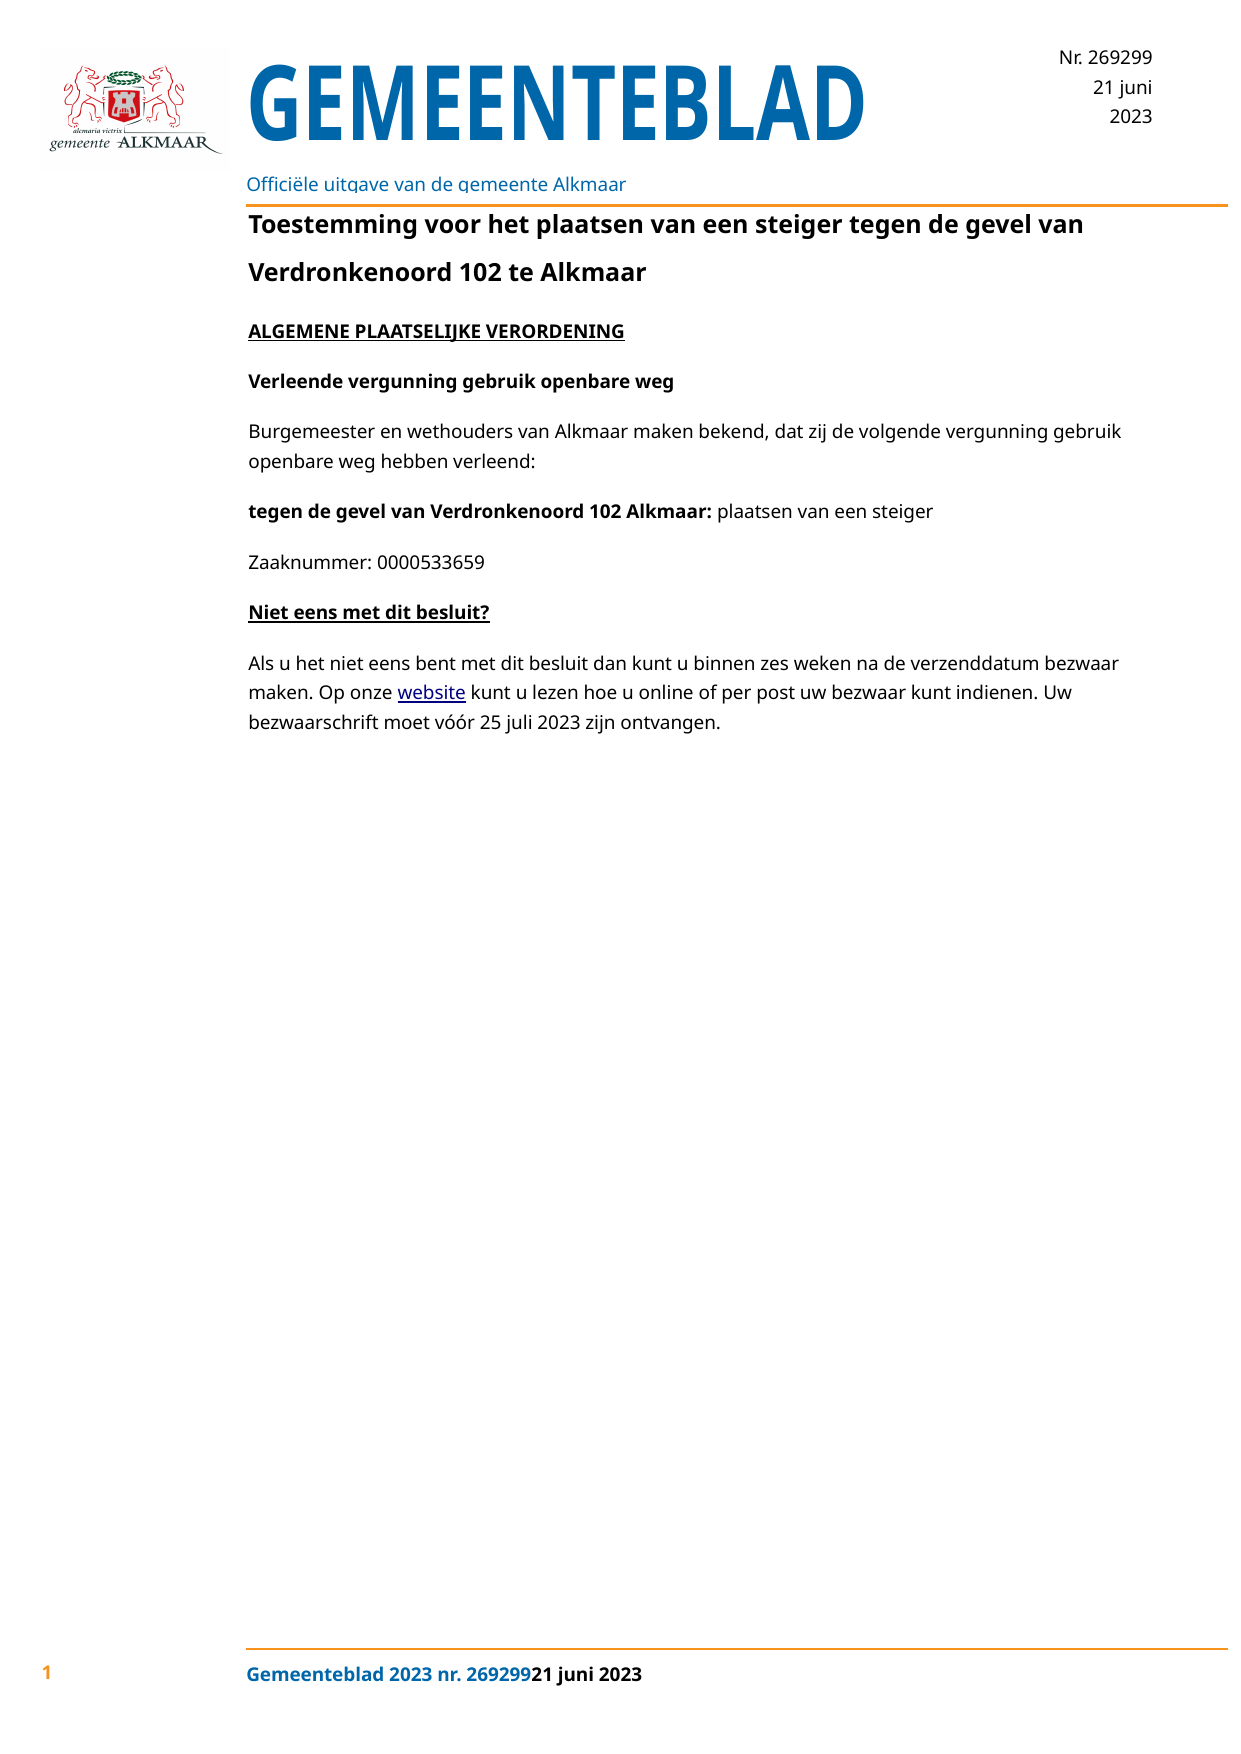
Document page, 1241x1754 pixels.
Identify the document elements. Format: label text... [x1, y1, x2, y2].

text Burgemeester en wethouders van Alkmaar maken bekend, dat zij de volgende vergunning gebruik openbare weg hebben verleend: [248, 419, 1152, 474]
text Toestemming voor het plaatsen van een steiger tegen de gevel van Verdronkenoord 102 te Alkmaar [248, 207, 1152, 288]
text Niet eens met dit besluit? [248, 599, 1152, 625]
text Zaaknummer: 0000533659 [248, 549, 1152, 575]
text Als u het niet eens bent met dit besluit dan kunt u binnen zes weken na de verzenddatum bezwaar maken. Op onze website kunt u lezen hoe u online of per post uw bezwaar kunt indienen. Uw bezwaarschrift moet vóór 25 juli 2023 zijn ontvangen. [248, 650, 1152, 735]
picture [41, 47, 231, 172]
text Verleende vergunning gebruik openbare weg [248, 368, 1152, 394]
text tegen de gevel van Verdronkenoord 102 Alkmaar: plaatsen van een steiger [248, 499, 1152, 524]
text ALGEMENE PLAATSELIJKE VERORDENING [248, 318, 1152, 344]
